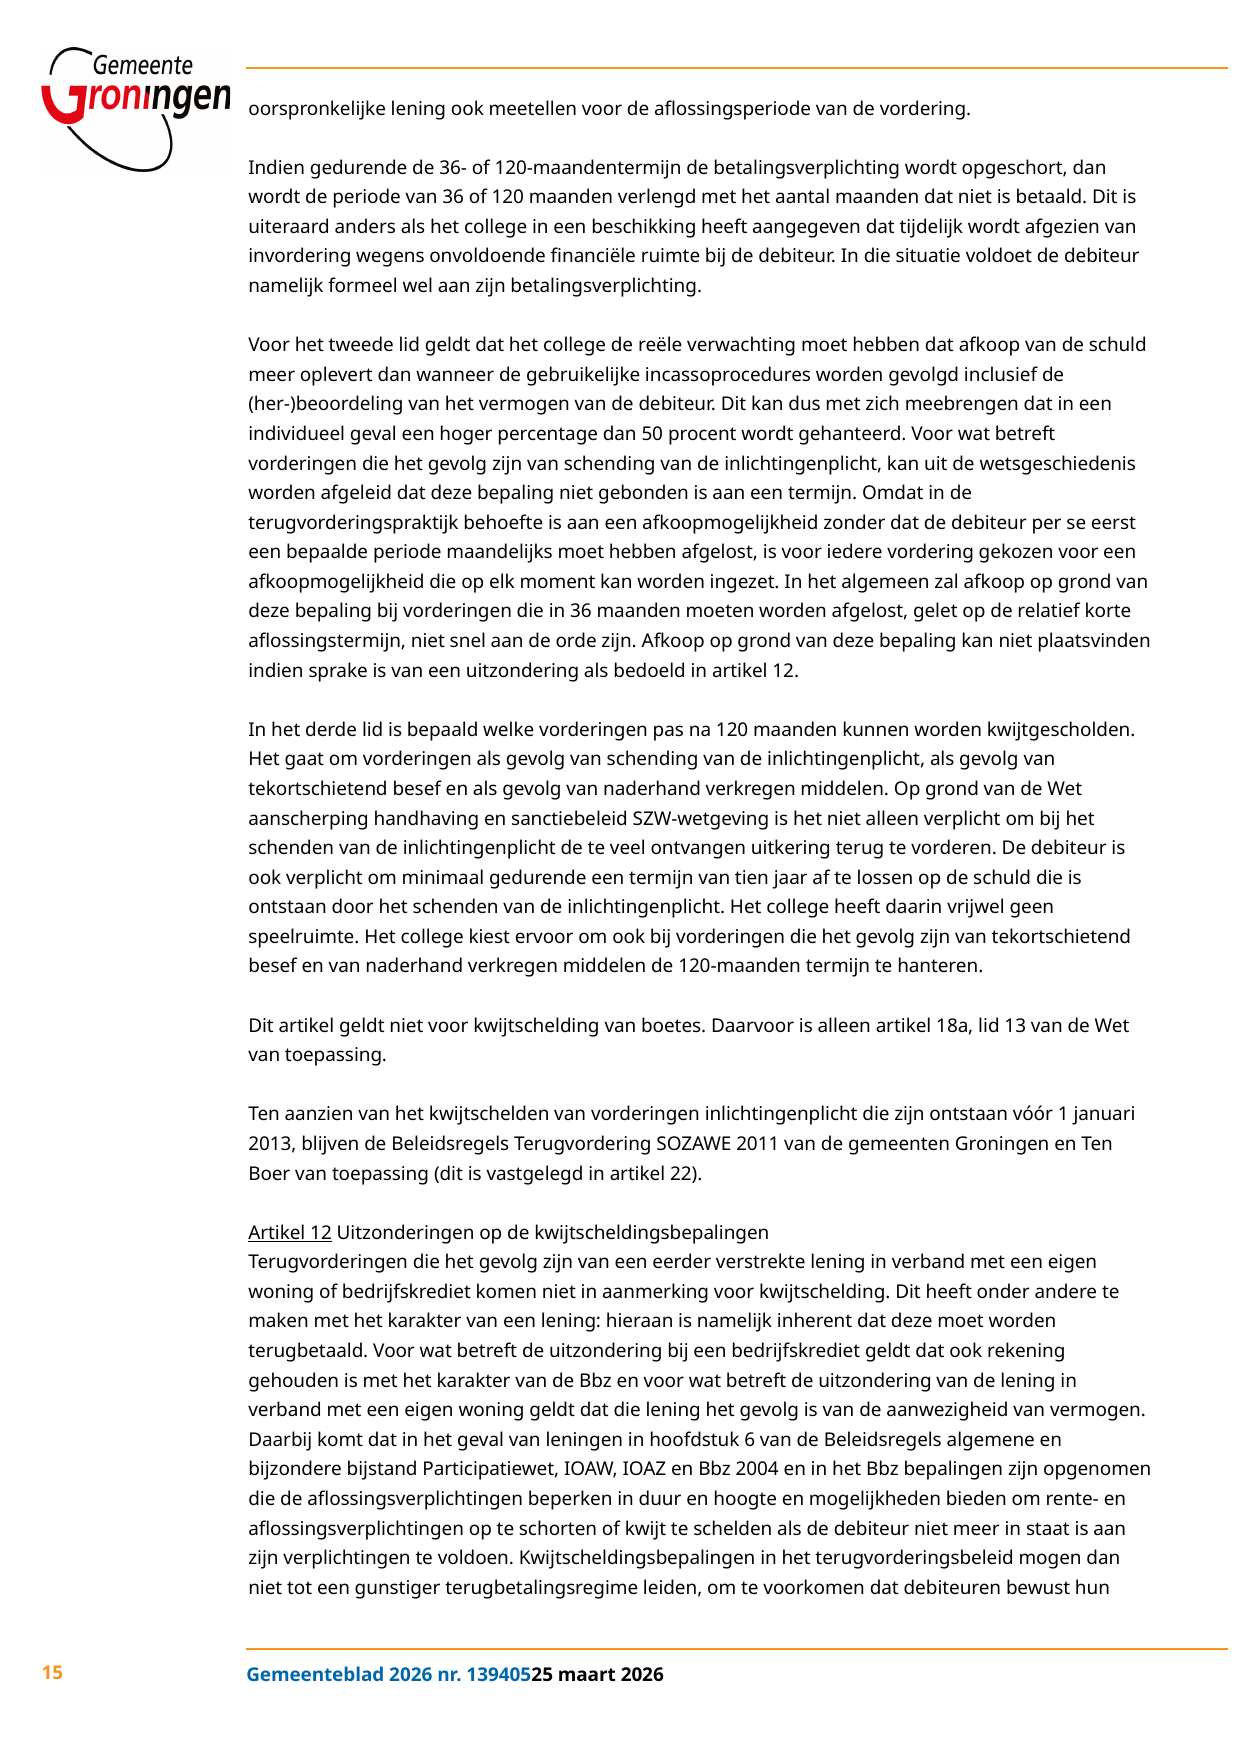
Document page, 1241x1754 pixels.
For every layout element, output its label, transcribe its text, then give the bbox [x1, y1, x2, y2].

text In het derde lid is bepaald welke vorderingen pas na 120 maanden kunnen worden kwijtgescholden. Het gaat om vorderingen als gevolg van schending van de inlichtingenplicht, als gevolg van tekortschietend besef en als gevolg van naderhand verkregen middelen. Op grond van de Wet aanscherping handhaving en sanctiebeleid SZW-wetgeving is het niet alleen verplicht om bij het schenden van de inlichtingenplicht de te veel ontvangen uitkering terug te vorderen. De debiteur is ook verplicht om minimaal gedurende een termijn van tien jaar af te lossen op de schuld die is ontstaan door het schenden van de inlichtingenplicht. Het college heeft daarin vrijwel geen speelruimte. Het college kiest ervoor om ook bij vorderingen die het gevolg zijn van tekortschietend besef en van naderhand verkregen middelen de 120-maanden termijn te hanteren. [248, 716, 1152, 978]
text Terugvorderingen die het gevolg zijn van een eerder verstrekte lening in verband met een eigen woning of bedrijfskrediet komen niet in aanmerking voor kwijtschelding. Dit heeft onder andere te maken met het karakter van een lening: hieraan is namelijk inherent dat deze moet worden terugbetaald. Voor wat betreft de uitzondering bij een bedrijfskrediet geldt dat ook rekening gehouden is met het karakter van de Bbz en voor wat betreft de uitzondering van de lening in verband met een eigen woning geldt dat die lening het gevolg is van de aanwezigheid van vermogen. Daarbij komt dat in het geval van leningen in hoofdstuk 6 van de Beleidsregels algemene en bijzondere bijstand Participatiewet, IOAW, IOAZ en Bbz 2004 en in het Bbz bepalingen zijn opgenomen die de aflossingsverplichtingen beperken in duur en hoogte en mogelijkheden bieden om rente- en aflossingsverplichtingen op te schorten of kwijt te schelden als de debiteur niet meer in staat is aan zijn verplichtingen te voldoen. Kwijtscheldingsbepalingen in het terugvorderingsbeleid mogen dan niet tot een gunstiger terugbetalingsregime leiden, om te voorkomen dat debiteuren bewust hun [248, 1248, 1152, 1600]
text Artikel 12 Uitzonderingen op de kwijtscheldingsbepalingen [248, 1219, 1152, 1245]
text Voor het tweede lid geldt dat het college de reële verwachting moet hebben dat afkoop van de schuld meer oplevert dan wanneer de gebruikelijke incassoprocedures worden gevolgd inclusief de (her-)beoordeling van het vermogen van de debiteur. Dit kan dus met zich meebrengen dat in een individueel geval een hoger percentage dan 50 procent wordt gehanteerd. Voor wat betreft vorderingen die het gevolg zijn van schending van de inlichtingenplicht, kan uit de wetsgeschiedenis worden afgeleid dat deze bepaling niet gebonden is aan een termijn. Omdat in de terugvorderingspraktijk behoefte is aan een afkoopmogelijkheid zonder dat de debiteur per se eerst een bepaalde periode maandelijks moet hebben afgelost, is voor iedere vordering gekozen voor een afkoopmogelijkheid die op elk moment kan worden ingezet. In het algemeen zal afkoop op grond van deze bepaling bij vorderingen die in 36 maanden moeten worden afgelost, gelet op de relatief korte aflossingstermijn, niet snel aan de orde zijn. Afkoop op grond van deze bepaling kan niet plaatsvinden indien sprake is van een uitzondering als bedoeld in artikel 12. [248, 331, 1152, 683]
picture [41, 47, 231, 172]
text oorspronkelijke lening ook meetellen voor de aflossingsperiode van de vordering. [248, 95, 1152, 121]
text Dit artikel geldt niet voor kwijtschelding van boetes. Daarvoor is alleen artikel 18a, lid 13 van de Wet van toepassing. [248, 1012, 1152, 1067]
text Ten aanzien van het kwijtschelden van vorderingen inlichtingenplicht die zijn ontstaan vóór 1 januari 2013, blijven de Beleidsregels Terugvordering SOZAWE 2011 van de gemeenten Groningen en Ten Boer van toepassing (dit is vastgelegd in artikel 22). [248, 1101, 1152, 1186]
text Indien gedurende de 36- of 120-maandentermijn de betalingsverplichting wordt opgeschort, dan wordt de periode van 36 of 120 maanden verlengd met het aantal maanden dat niet is betaald. Dit is uiteraard anders als het college in een beschikking heeft aangegeven dat tijdelijk wordt afgezien van invordering wegens onvoldoende financiële ruimte bij de debiteur. In die situatie voldoet de debiteur namelijk formeel wel aan zijn betalingsverplichting. [248, 154, 1152, 298]
